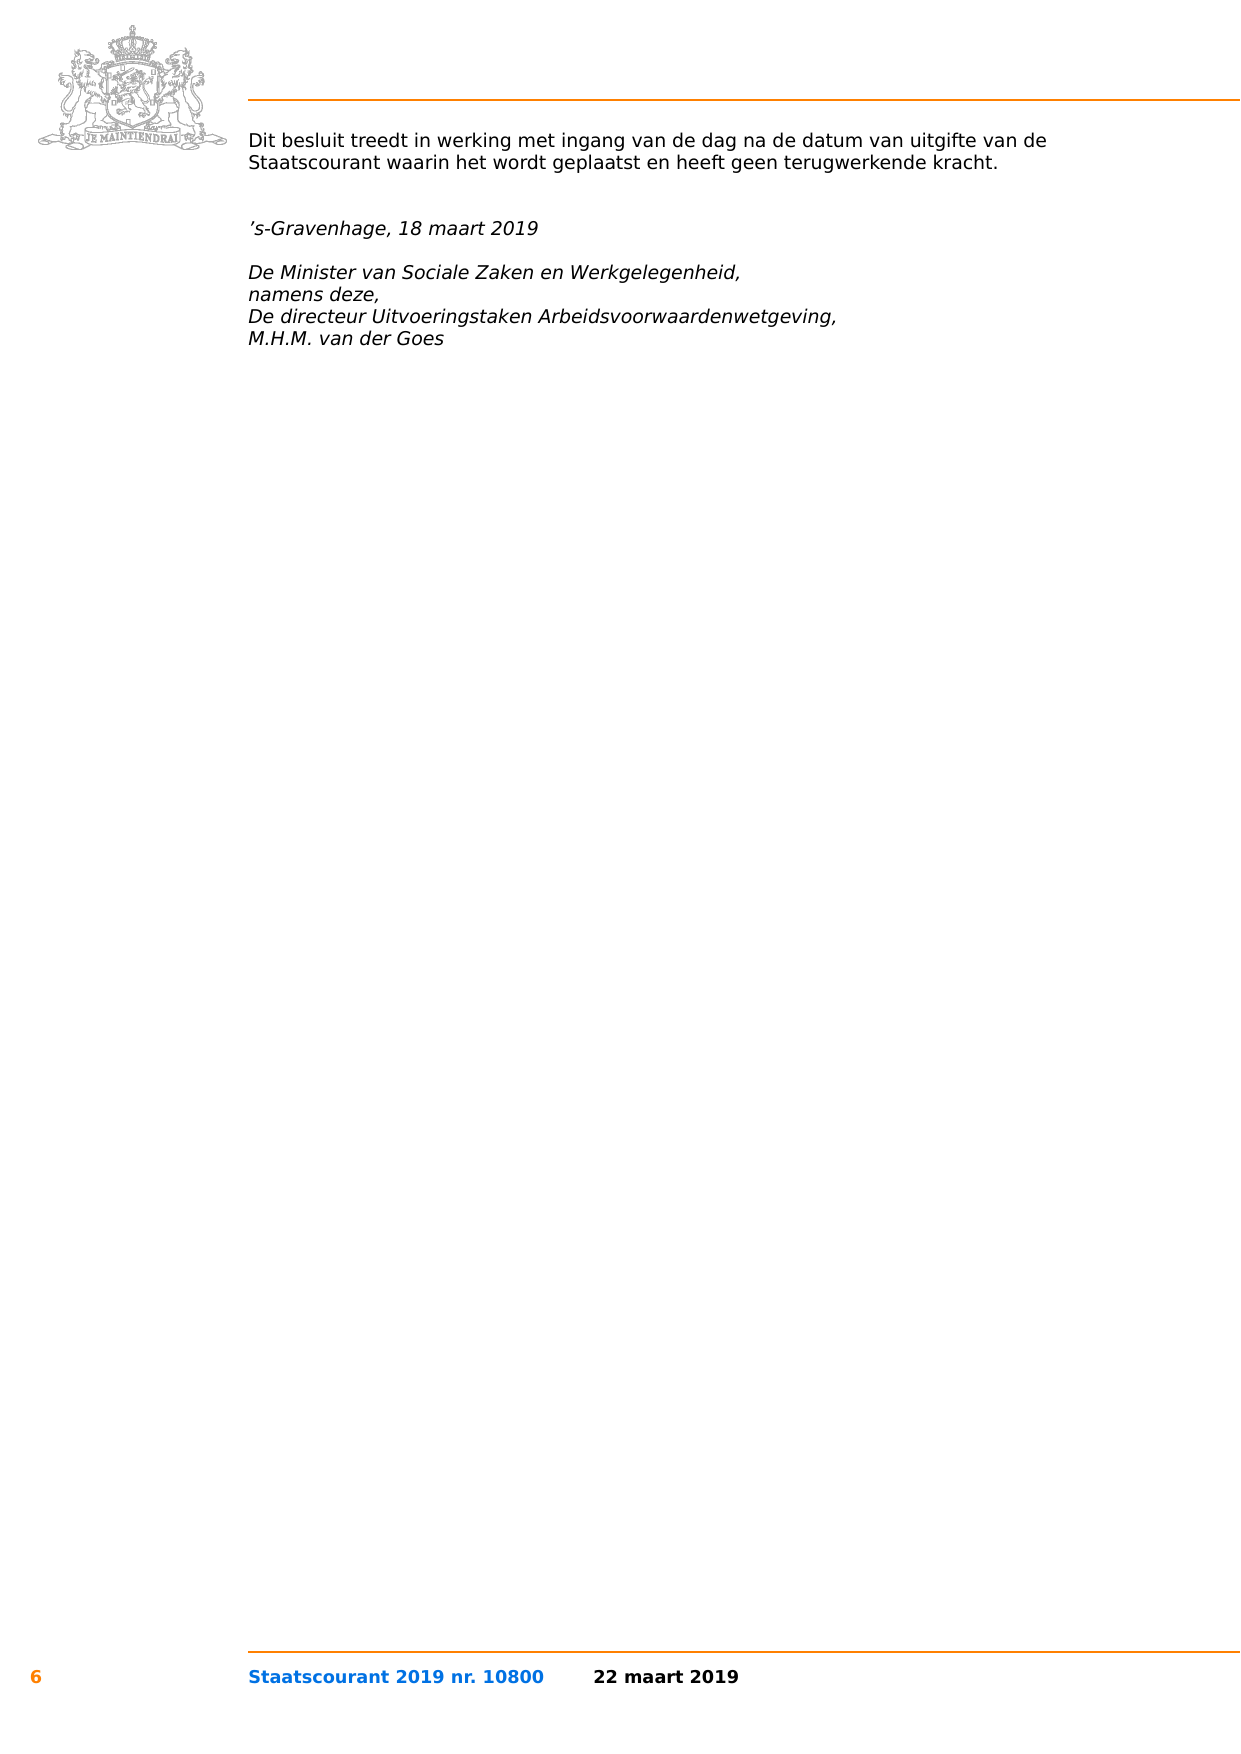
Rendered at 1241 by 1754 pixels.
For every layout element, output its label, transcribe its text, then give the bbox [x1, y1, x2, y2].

text De Minister van Sociale Zaken en Werkgelegenheid, namens deze, De directeur Uitvoeringstaken Arbeidsvoorwaardenwetgeving, M.H.M. van der Goes [248, 262, 1163, 349]
text Dit besluit treedt in werking met ingang van de dag na de datum van uitgifte van de Staatscourant waarin het wordt geplaatst en heeft geen terugwerkende kracht. [248, 130, 1163, 174]
picture [38, 25, 227, 150]
text ’s-Gravenhage, 18 maart 2019 [248, 218, 1163, 240]
